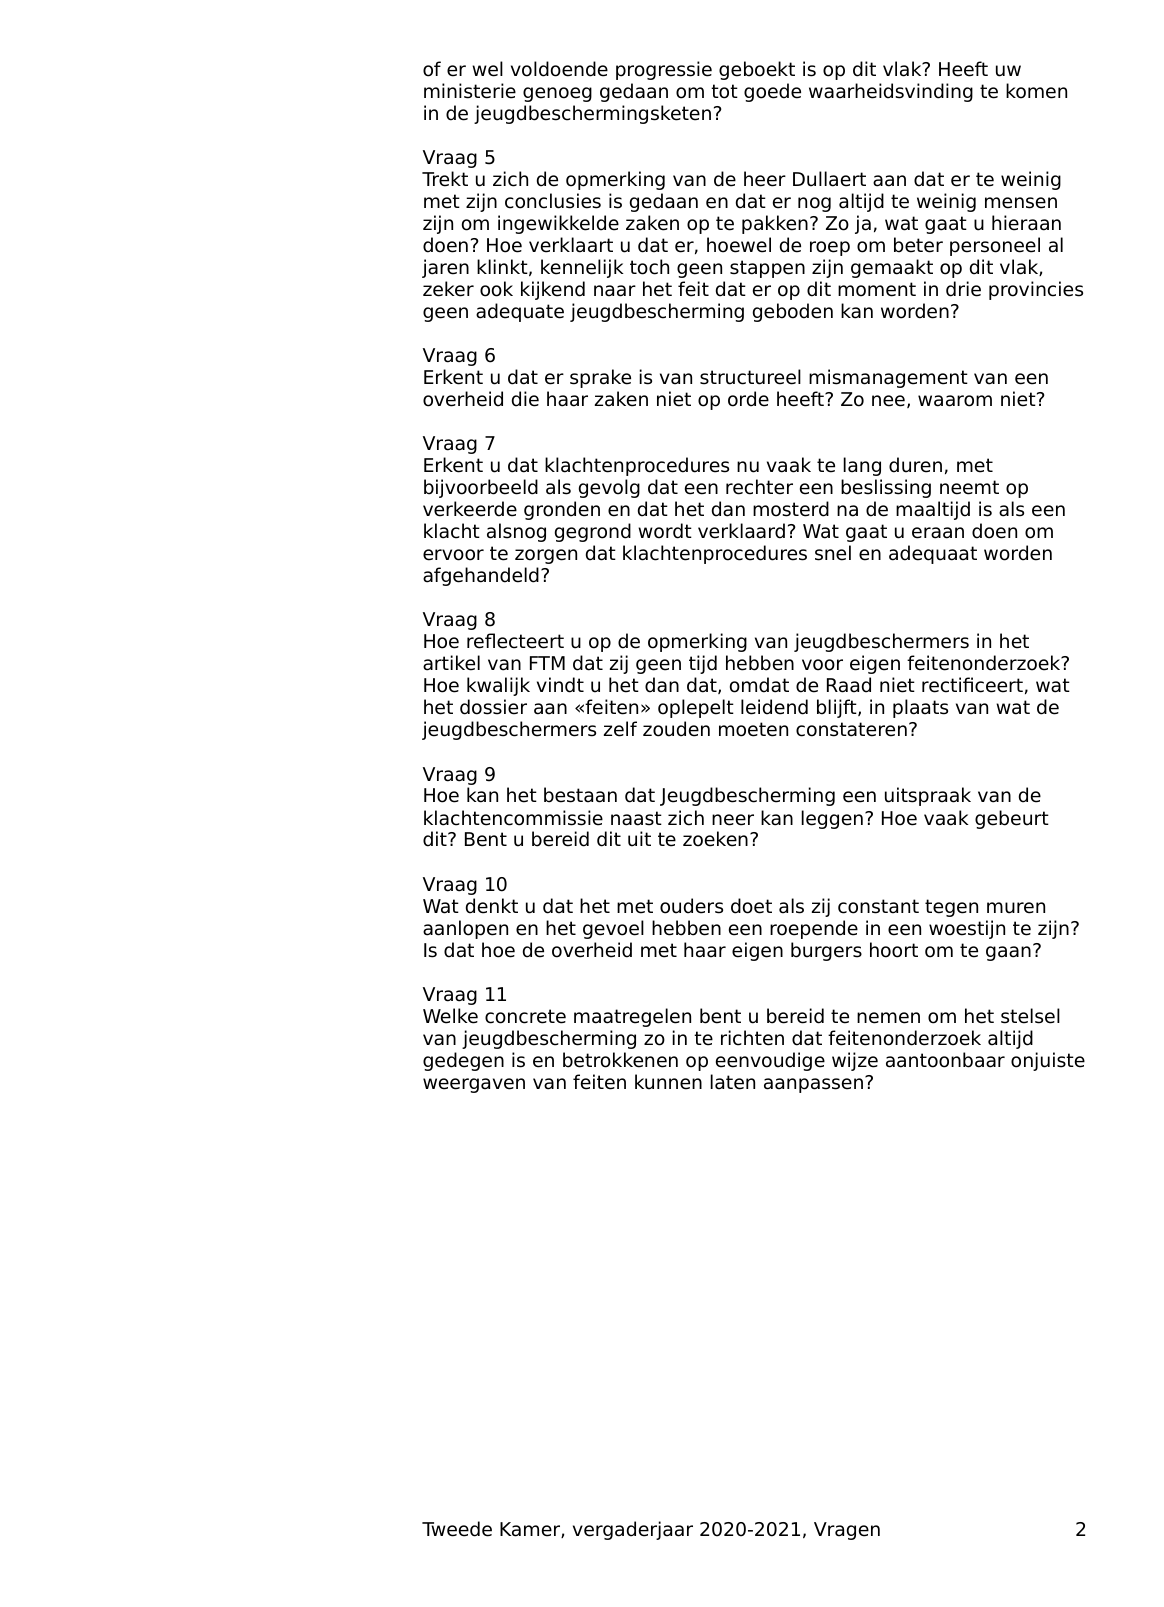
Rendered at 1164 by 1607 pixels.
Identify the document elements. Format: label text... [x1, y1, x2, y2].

text Vraag 9 [422, 763, 1087, 785]
text of er wel voldoende progressie geboekt is op dit vlak? Heeft uw ministerie genoeg gedaan om tot goede waarheidsvinding te komen in de jeugdbeschermingsketen? [422, 59, 1087, 125]
text Trekt u zich de opmerking van de heer Dullaert aan dat er te weinig met zijn conclusies is gedaan en dat er nog altijd te weinig mensen zijn om ingewikkelde zaken op te pakken? Zo ja, wat gaat u hieraan doen? Hoe verklaart u dat er, hoewel de roep om beter personeel al jaren klinkt, kennelijk toch geen stappen zijn gemaakt op dit vlak, zeker ook kijkend naar het feit dat er op dit moment in drie provincies geen adequate jeugdbescherming geboden kan worden? [422, 169, 1087, 323]
text Vraag 7 [422, 433, 1087, 455]
text Wat denkt u dat het met ouders doet als zij constant tegen muren aanlopen en het gevoel hebben een roepende in een woestijn te zijn? Is dat hoe de overheid met haar eigen burgers hoort om te gaan? [422, 896, 1087, 961]
text Vraag 8 [422, 609, 1087, 631]
text Erkent u dat klachtenprocedures nu vaak te lang duren, met bijvoorbeeld als gevolg dat een rechter een beslissing neemt op verkeerde gronden en dat het dan mosterd na de maaltijd is als een klacht alsnog gegrond wordt verklaard? Wat gaat u eraan doen om ervoor te zorgen dat klachtenprocedures snel en adequaat worden afgehandeld? [422, 455, 1087, 587]
text Hoe reflecteert u op de opmerking van jeugdbeschermers in het artikel van FTM dat zij geen tijd hebben voor eigen feitenonderzoek? Hoe kwalijk vindt u het dan dat, omdat de Raad niet rectificeert, wat het dossier aan «feiten» oplepelt leidend blijft, in plaats van wat de jeugdbeschermers zelf zouden moeten constateren? [422, 631, 1087, 741]
text Vraag 5 [422, 147, 1087, 169]
text Erkent u dat er sprake is van structureel mismanagement van een overheid die haar zaken niet op orde heeft? Zo nee, waarom niet? [422, 367, 1087, 411]
text Hoe kan het bestaan dat Jeugdbescherming een uitspraak van de klachtencommissie naast zich neer kan leggen? Hoe vaak gebeurt dit? Bent u bereid dit uit te zoeken? [422, 785, 1087, 851]
text Vraag 11 [422, 984, 1087, 1006]
text Vraag 10 [422, 873, 1087, 896]
text Vraag 6 [422, 345, 1087, 367]
text Welke concrete maatregelen bent u bereid te nemen om het stelsel van jeugdbescherming zo in te richten dat feitenonderzoek altijd gedegen is en betrokkenen op eenvoudige wijze aantoonbaar onjuiste weergaven van feiten kunnen laten aanpassen? [422, 1006, 1087, 1093]
